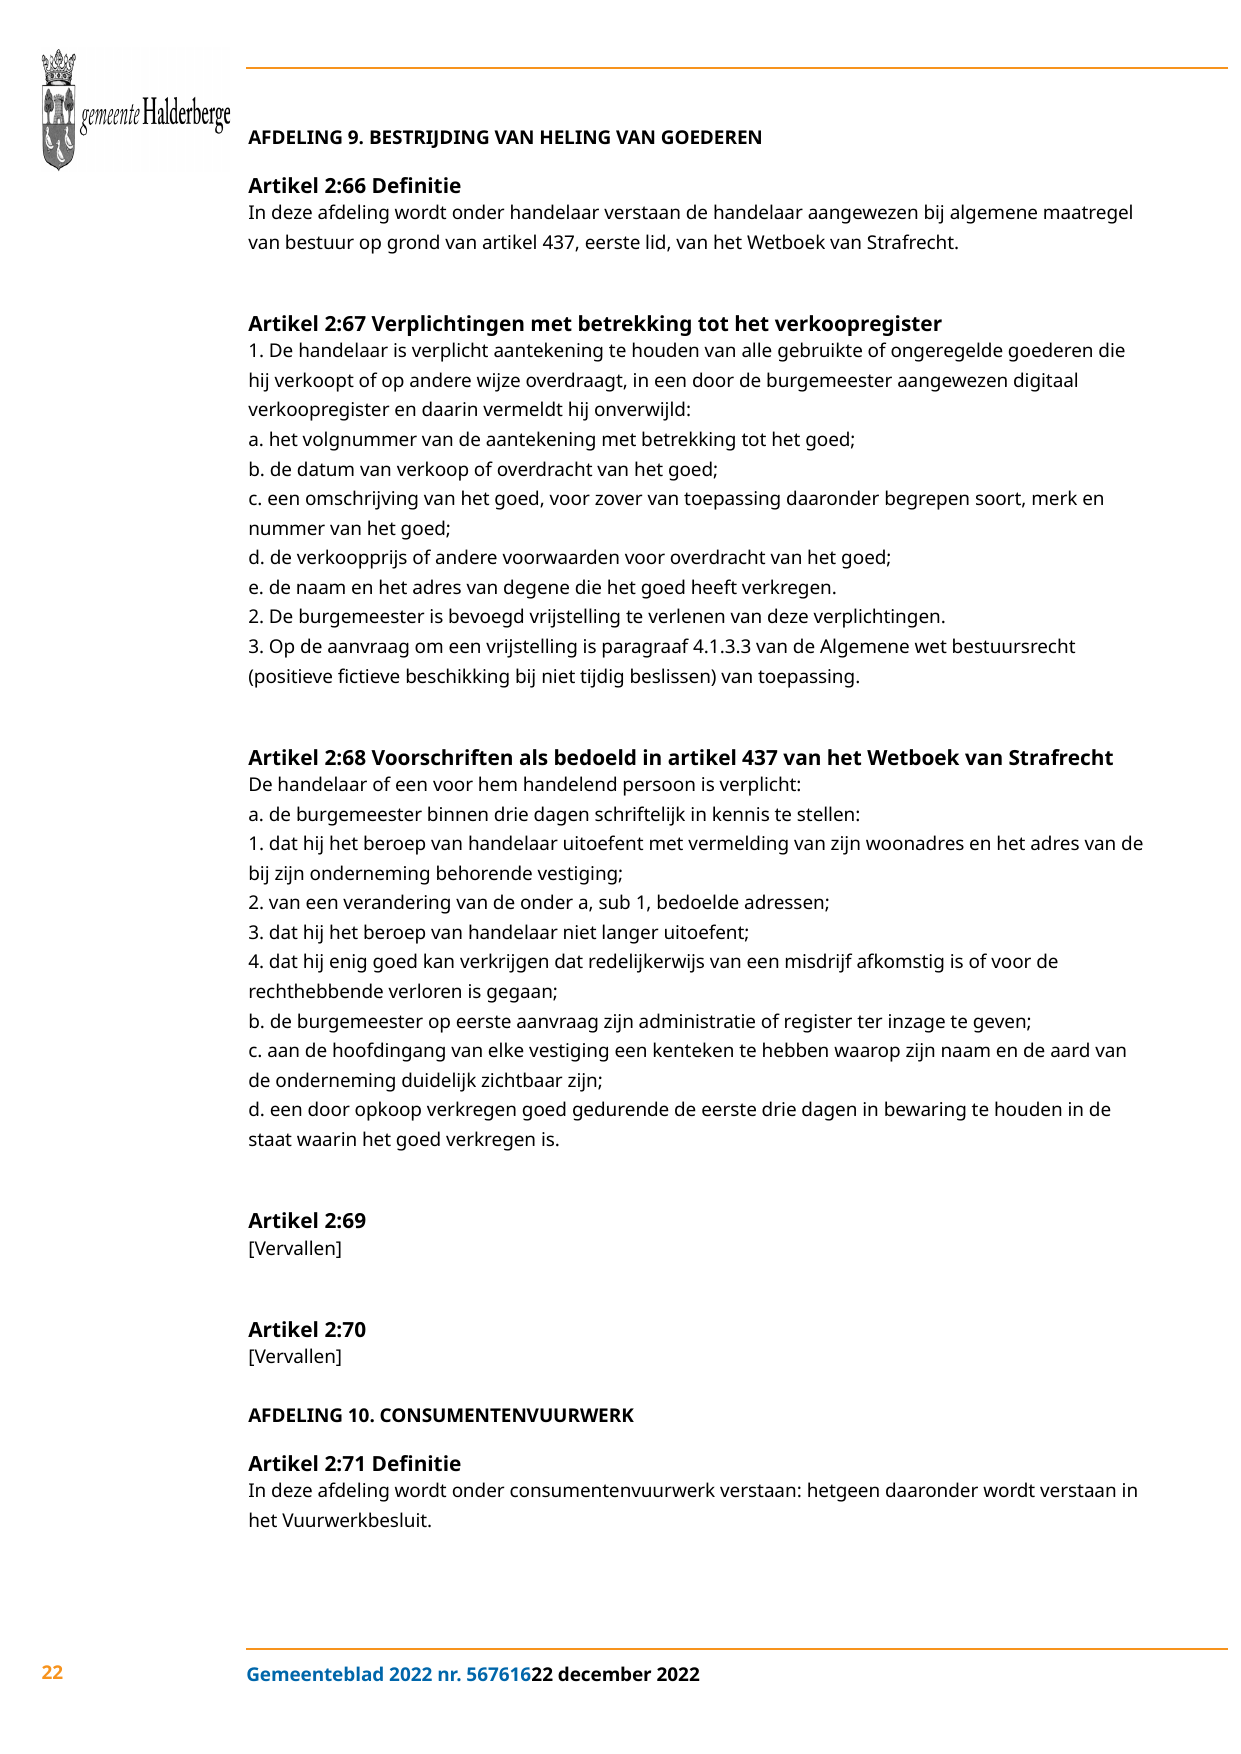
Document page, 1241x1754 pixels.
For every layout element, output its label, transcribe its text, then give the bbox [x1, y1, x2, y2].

text a. de burgemeester binnen drie dagen schriftelijk in kennis te stellen: [248, 801, 1152, 827]
text In deze afdeling wordt onder handelaar verstaan de handelaar aangewezen bij algemene maatregel van bestuur op grond van artikel 437, eerste lid, van het Wetboek van Strafrecht. [248, 199, 1152, 255]
text b. de datum van verkoop of overdracht van het goed; [248, 456, 1152, 481]
text 1. De handelaar is verplicht aantekening te houden van alle gebruikte of ongeregelde goederen die hij verkoopt of op andere wijze overdraagt, in een door de burgemeester aangewezen digitaal verkoopregister en daarin vermeldt hij onverwijld: [248, 337, 1152, 422]
text b. de burgemeester op eerste aanvraag zijn administratie of register ter inzage te geven; [248, 1008, 1152, 1034]
text 3. Op de aanvraag om een vrijstelling is paragraaf 4.1.3.3 van de Algemene wet bestuursrecht (positieve fictieve beschikking bij niet tijdig beslissen) van toepassing. [248, 633, 1152, 688]
text c. aan de hoofdingang van elke vestiging een kenteken te hebben waarop zijn naam en de aard van de onderneming duidelijk zichtbaar zijn; [248, 1037, 1152, 1093]
text Artikel 2:70 [248, 1315, 1152, 1343]
text [Vervallen] [248, 1343, 1152, 1369]
text 2. van een verandering van de onder a, sub 1, bedoelde adressen; [248, 889, 1152, 915]
text d. een door opkoop verkregen goed gedurende de eerste drie dagen in bewaring te houden in de staat waarin het goed verkregen is. [248, 1097, 1152, 1152]
picture [41, 47, 231, 172]
text Artikel 2:66 Definitie [248, 171, 1152, 199]
text Artikel 2:67 Verplichtingen met betrekking tot het verkoopregister [248, 309, 1152, 337]
text Artikel 2:68 Voorschriften als bedoeld in artikel 437 van het Wetboek van Strafrecht [248, 743, 1152, 771]
text De handelaar of een voor hem handelend persoon is verplicht: [248, 771, 1152, 797]
text Artikel 2:71 Definitie [248, 1449, 1152, 1477]
text AFDELING 10. CONSUMENTENVUURWERK [248, 1402, 1152, 1428]
text Artikel 2:69 [248, 1206, 1152, 1235]
text e. de naam en het adres van degene die het goed heeft verkregen. [248, 574, 1152, 600]
text 1. dat hij het beroep van handelaar uitoefent met vermelding van zijn woonadres en het adres van de bij zijn onderneming behorende vestiging; [248, 830, 1152, 886]
text 4. dat hij enig goed kan verkrijgen dat redelijkerwijs van een misdrijf afkomstig is of voor de rechthebbende verloren is gegaan; [248, 949, 1152, 1004]
text [Vervallen] [248, 1235, 1152, 1260]
text d. de verkoopprijs of andere voorwaarden voor overdracht van het goed; [248, 544, 1152, 570]
text 2. De burgemeester is bevoegd vrijstelling te verlenen van deze verplichtingen. [248, 604, 1152, 629]
text a. het volgnummer van de aantekening met betrekking tot het goed; [248, 426, 1152, 452]
text In deze afdeling wordt onder consumentenvuurwerk verstaan: hetgeen daaronder wordt verstaan in het Vuurwerkbesluit. [248, 1477, 1152, 1533]
text 3. dat hij het beroep van handelaar niet langer uitoefent; [248, 919, 1152, 945]
text c. een omschrijving van het goed, voor zover van toepassing daaronder begrepen soort, merk en nummer van het goed; [248, 485, 1152, 541]
text AFDELING 9. BESTRIJDING VAN HELING VAN GOEDEREN [248, 124, 1152, 150]
